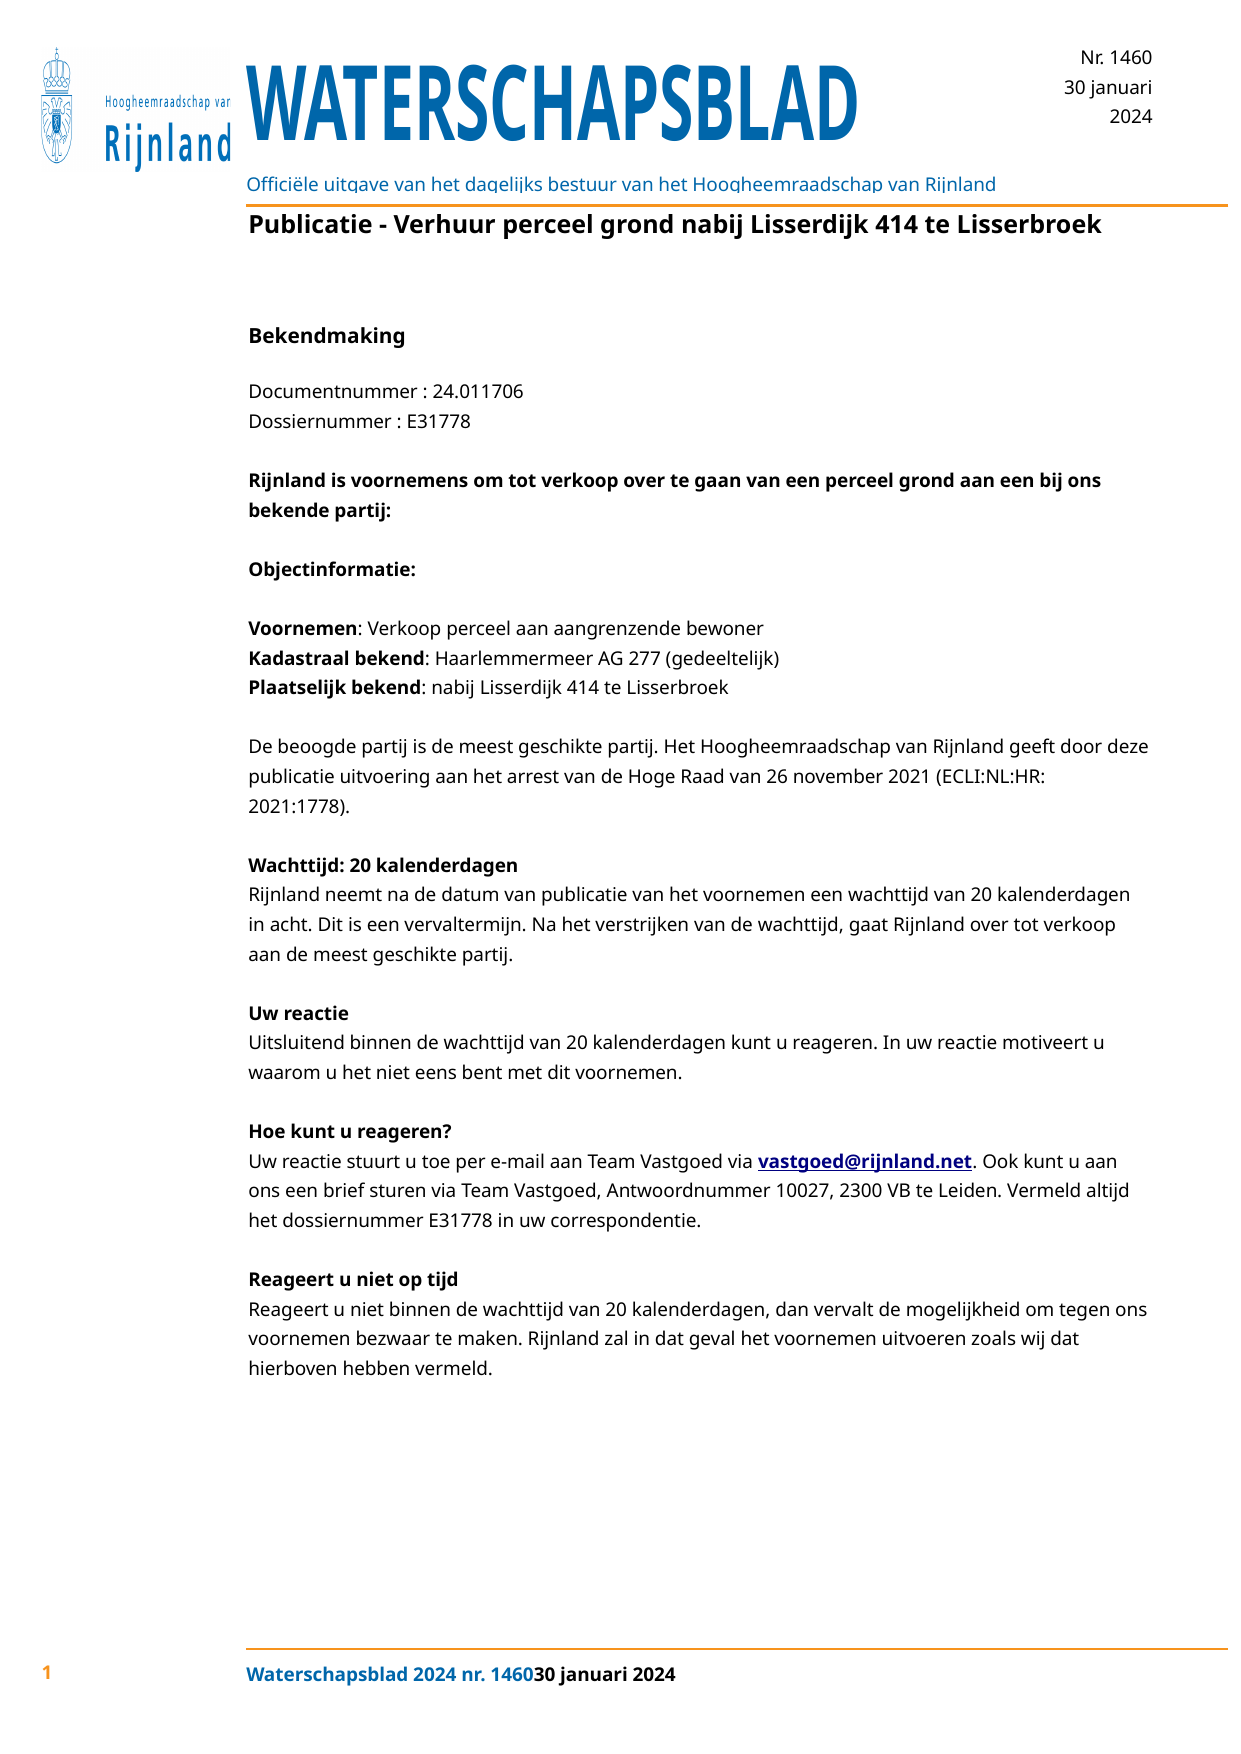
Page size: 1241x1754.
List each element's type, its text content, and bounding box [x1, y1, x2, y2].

text Rijnland is voornemens om tot verkoop over te gaan van een perceel grond aan een bij ons bekende partij: [248, 467, 1152, 523]
picture [41, 47, 231, 172]
text Voornemen: Verkoop perceel aan aangrenzende bewoner [248, 615, 1152, 641]
text De beoogde partij is de meest geschikte partij. Het Hoogheemraadschap van Rijnland geeft door deze publicatie uitvoering aan het arrest van de Hoge Raad van 26 november 2021 (ECLI:NL:HR: 2021:1778). [248, 734, 1152, 819]
text Kadastraal bekend: Haarlemmermeer AG 277 (gedeeltelijk) [248, 645, 1152, 671]
text Uitsluitend binnen de wachttijd van 20 kalenderdagen kunt u reageren. In uw reactie motiveert u waarom u het niet eens bent met dit voornemen. [248, 1029, 1152, 1085]
text Publicatie - Verhuur perceel grond nabij Lisserdijk 414 te Lisserbroek [248, 207, 1152, 241]
text Uw reactie stuurt u toe per e-mail aan Team Vastgoed via vastgoed@rijnland.net. Ook kunt u aan ons een brief sturen via Team Vastgoed, Antwoordnummer 10027, 2300 VB te Leiden. Vermeld altijd het dossiernummer E31778 in uw correspondentie. [248, 1148, 1152, 1233]
text Plaatselijk bekend: nabij Lisserdijk 414 te Lisserbroek [248, 674, 1152, 700]
text Wachttijd: 20 kalenderdagen [248, 852, 1152, 878]
text Rijnland neemt na de datum van publicatie van het voornemen een wachttijd van 20 kalenderdagen in acht. Dit is een vervaltermijn. Na het verstrijken van de wachttijd, gaat Rijnland over tot verkoop aan de meest geschikte partij. [248, 882, 1152, 967]
text Documentnummer : 24.011706 [248, 379, 1152, 404]
text Bekendmaking [248, 321, 1152, 349]
text Reageert u niet op tijd [248, 1266, 1152, 1292]
text Hoe kunt u reageren? [248, 1118, 1152, 1144]
text Uw reactie [248, 1000, 1152, 1026]
text Reageert u niet binnen de wachttijd van 20 kalenderdagen, dan vervalt de mogelijkheid om tegen ons voornemen bezwaar te maken. Rijnland zal in dat geval het voornemen uitvoeren zoals wij dat hierboven hebben vermeld. [248, 1296, 1152, 1381]
text Objectinformatie: [248, 556, 1152, 582]
text Dossiernummer : E31778 [248, 408, 1152, 434]
